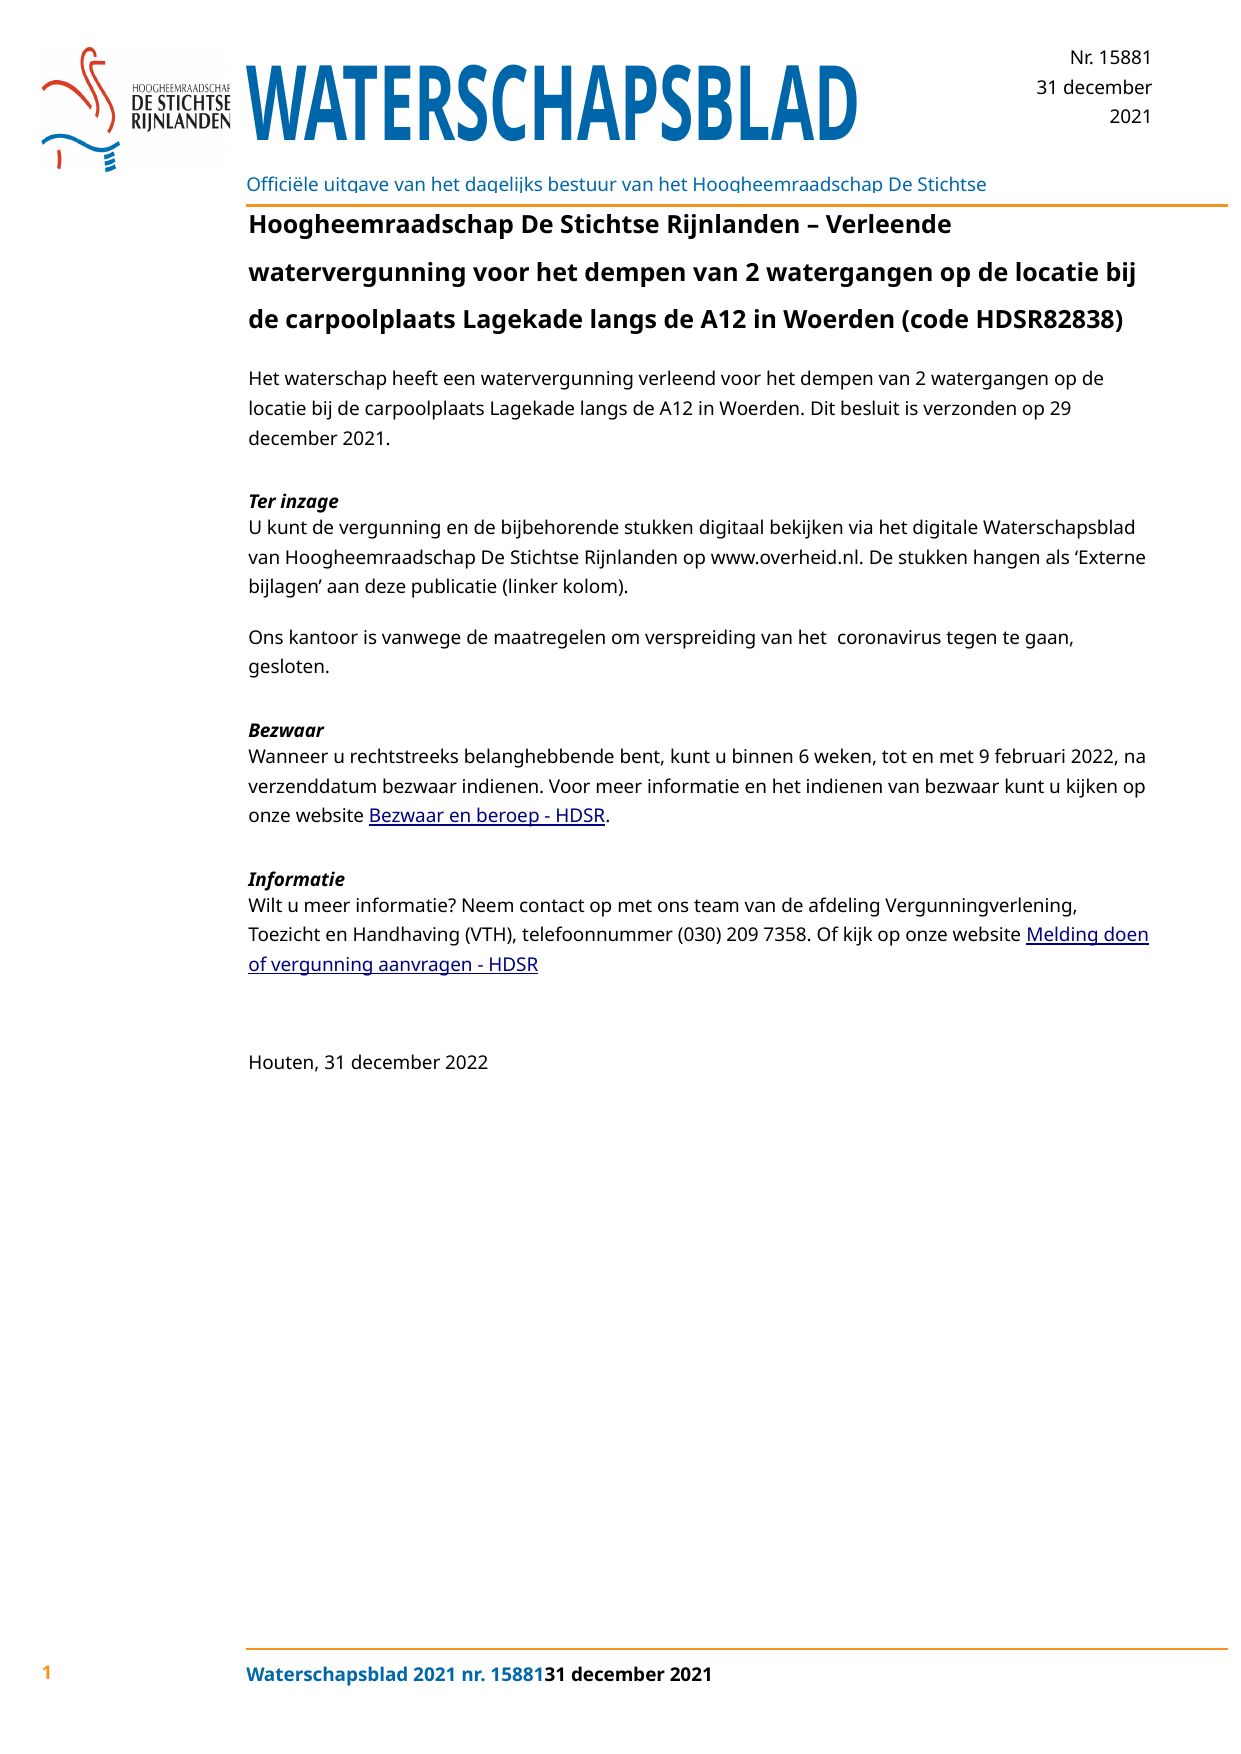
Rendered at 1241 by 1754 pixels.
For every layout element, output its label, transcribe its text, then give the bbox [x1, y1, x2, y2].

text Wilt u meer informatie? Neem contact op met ons team van de afdeling Vergunningverlening, Toezicht en Handhaving (VTH), telefoonnummer (030) 209 7358. Of kijk op onze website Melding doen of vergunning aanvragen - HDSR [248, 892, 1152, 977]
text U kunt de vergunning en de bijbehorende stukken digitaal bekijken via het digitale Waterschapsblad van Hoogheemraadschap De Stichtse Rijnlanden op www.overheid.nl. De stukken hangen als ‘Externe bijlagen’ aan deze publicatie (linker kolom). [248, 514, 1152, 599]
text Informatie [248, 866, 1152, 892]
picture [41, 47, 231, 172]
text Het waterschap heeft een watervergunning verleend voor het dempen van 2 watergangen op de locatie bij de carpoolplaats Lagekade langs de A12 in Woerden. Dit besluit is verzonden op 29 december 2021. [248, 366, 1152, 450]
text Ter inzage [248, 489, 1152, 514]
text Houten, 31 december 2022 [248, 1049, 1152, 1075]
text Bezwaar [248, 717, 1152, 743]
text Hoogheemraadschap De Stichtse Rijnlanden – Verleende watervergunning voor het dempen van 2 watergangen op de locatie bij de carpoolplaats Lagekade langs de A12 in Woerden (code HDSR82838) [248, 207, 1152, 336]
text Ons kantoor is vanwege de maatregelen om verspreiding van het coronavirus tegen te gaan, gesloten. [248, 624, 1152, 679]
text Wanneer u rechtstreeks belanghebbende bent, kunt u binnen 6 weken, tot en met 9 februari 2022, na verzenddatum bezwaar indienen. Voor meer informatie en het indienen van bezwaar kunt u kijken op onze website Bezwaar en beroep - HDSR. [248, 743, 1152, 828]
